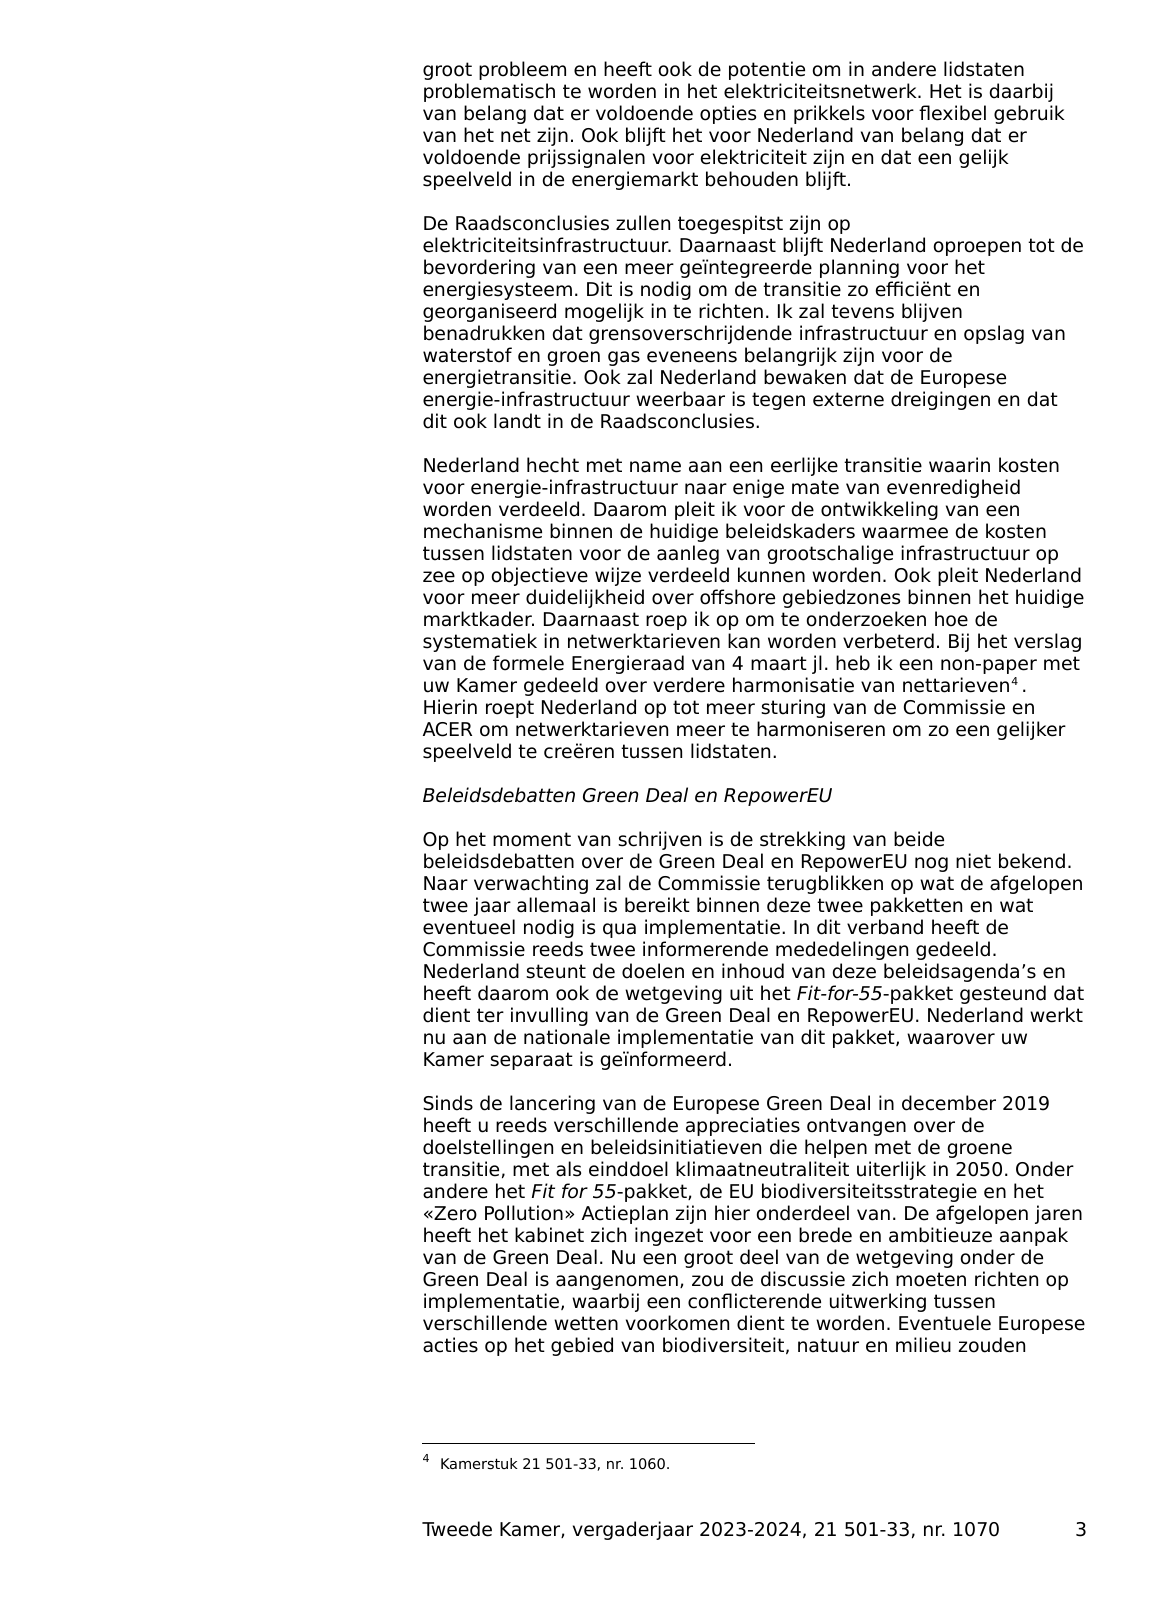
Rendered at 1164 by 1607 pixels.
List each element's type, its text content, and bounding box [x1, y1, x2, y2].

text groot probleem en heeft ook de potentie om in andere lidstaten problematisch te worden in het elektriciteitsnetwerk. Het is daarbij van belang dat er voldoende opties en prikkels voor flexibel gebruik van het net zijn. Ook blijft het voor Nederland van belang dat er voldoende prijssignalen voor elektriciteit zijn en dat een gelijk speelveld in de energiemarkt behouden blijft. [422, 59, 1087, 191]
text Nederland hecht met name aan een eerlijke transitie waarin kosten voor energie-infrastructuur naar enige mate van evenredigheid worden verdeeld. Daarom pleit ik voor de ontwikkeling van een mechanisme binnen de huidige beleidskaders waarmee de kosten tussen lidstaten voor de aanleg van grootschalige infrastructuur op zee op objectieve wijze verdeeld kunnen worden. Ook pleit Nederland voor meer duidelijkheid over offshore gebiedzones binnen het huidige marktkader. Daarnaast roep ik op om te onderzoeken hoe de systematiek in netwerktarieven kan worden verbeterd. Bij het verslag van de formele Energieraad van 4 maart jl. heb ik een non-paper met uw Kamer gedeeld over verdere harmonisatie van nettarieven. Hierin roept Nederland op tot meer sturing van de Commissie en ACER om netwerktarieven meer te harmoniseren om zo een gelijker speelveld te creëren tussen lidstaten. [422, 455, 1087, 763]
text De Raadsconclusies zullen toegespitst zijn op elektriciteitsinfrastructuur. Daarnaast blijft Nederland oproepen tot de bevordering van een meer geïntegreerde planning voor het energiesysteem. Dit is nodig om de transitie zo efficiënt en georganiseerd mogelijk in te richten. Ik zal tevens blijven benadrukken dat grensoverschrijdende infrastructuur en opslag van waterstof en groen gas eveneens belangrijk zijn voor de energietransitie. Ook zal Nederland bewaken dat de Europese energie-infrastructuur weerbaar is tegen externe dreigingen en dat dit ook landt in de Raadsconclusies. [422, 213, 1087, 433]
text Sinds de lancering van de Europese Green Deal in december 2019 heeft u reeds verschillende appreciaties ontvangen over de doelstellingen en beleidsinitiatieven die helpen met de groene transitie, met als einddoel klimaatneutraliteit uiterlijk in 2050. Onder andere het Fit for 55-pakket, de EU biodiversiteitsstrategie en het «Zero Pollution» Actieplan zijn hier onderdeel van. De afgelopen jaren heeft het kabinet zich ingezet voor een brede en ambitieuze aanpak van de Green Deal. Nu een groot deel van de wetgeving onder de Green Deal is aangenomen, zou de discussie zich moeten richten op implementatie, waarbij een conflicterende uitwerking tussen verschillende wetten voorkomen dient te worden. Eventuele Europese acties op het gebied van biodiversiteit, natuur en milieu zouden [422, 1093, 1087, 1357]
text Op het moment van schrijven is de strekking van beide beleidsdebatten over de Green Deal en RepowerEU nog niet bekend. Naar verwachting zal de Commissie terugblikken op wat de afgelopen twee jaar allemaal is bereikt binnen deze twee pakketten en wat eventueel nodig is qua implementatie. In dit verband heeft de Commissie reeds twee informerende mededelingen gedeeld. Nederland steunt de doelen en inhoud van deze beleidsagenda’s en heeft daarom ook de wetgeving uit het Fit-for-55-pakket gesteund dat dient ter invulling van de Green Deal en RepowerEU. Nederland werkt nu aan de nationale implementatie van dit pakket, waarover uw Kamer separaat is geïnformeerd. [422, 829, 1087, 1071]
text Kamerstuk 21 501-33, nr. 1060. [422, 1452, 1087, 1474]
subtitle Beleidsdebatten Green Deal en RepowerEU [422, 785, 1087, 807]
